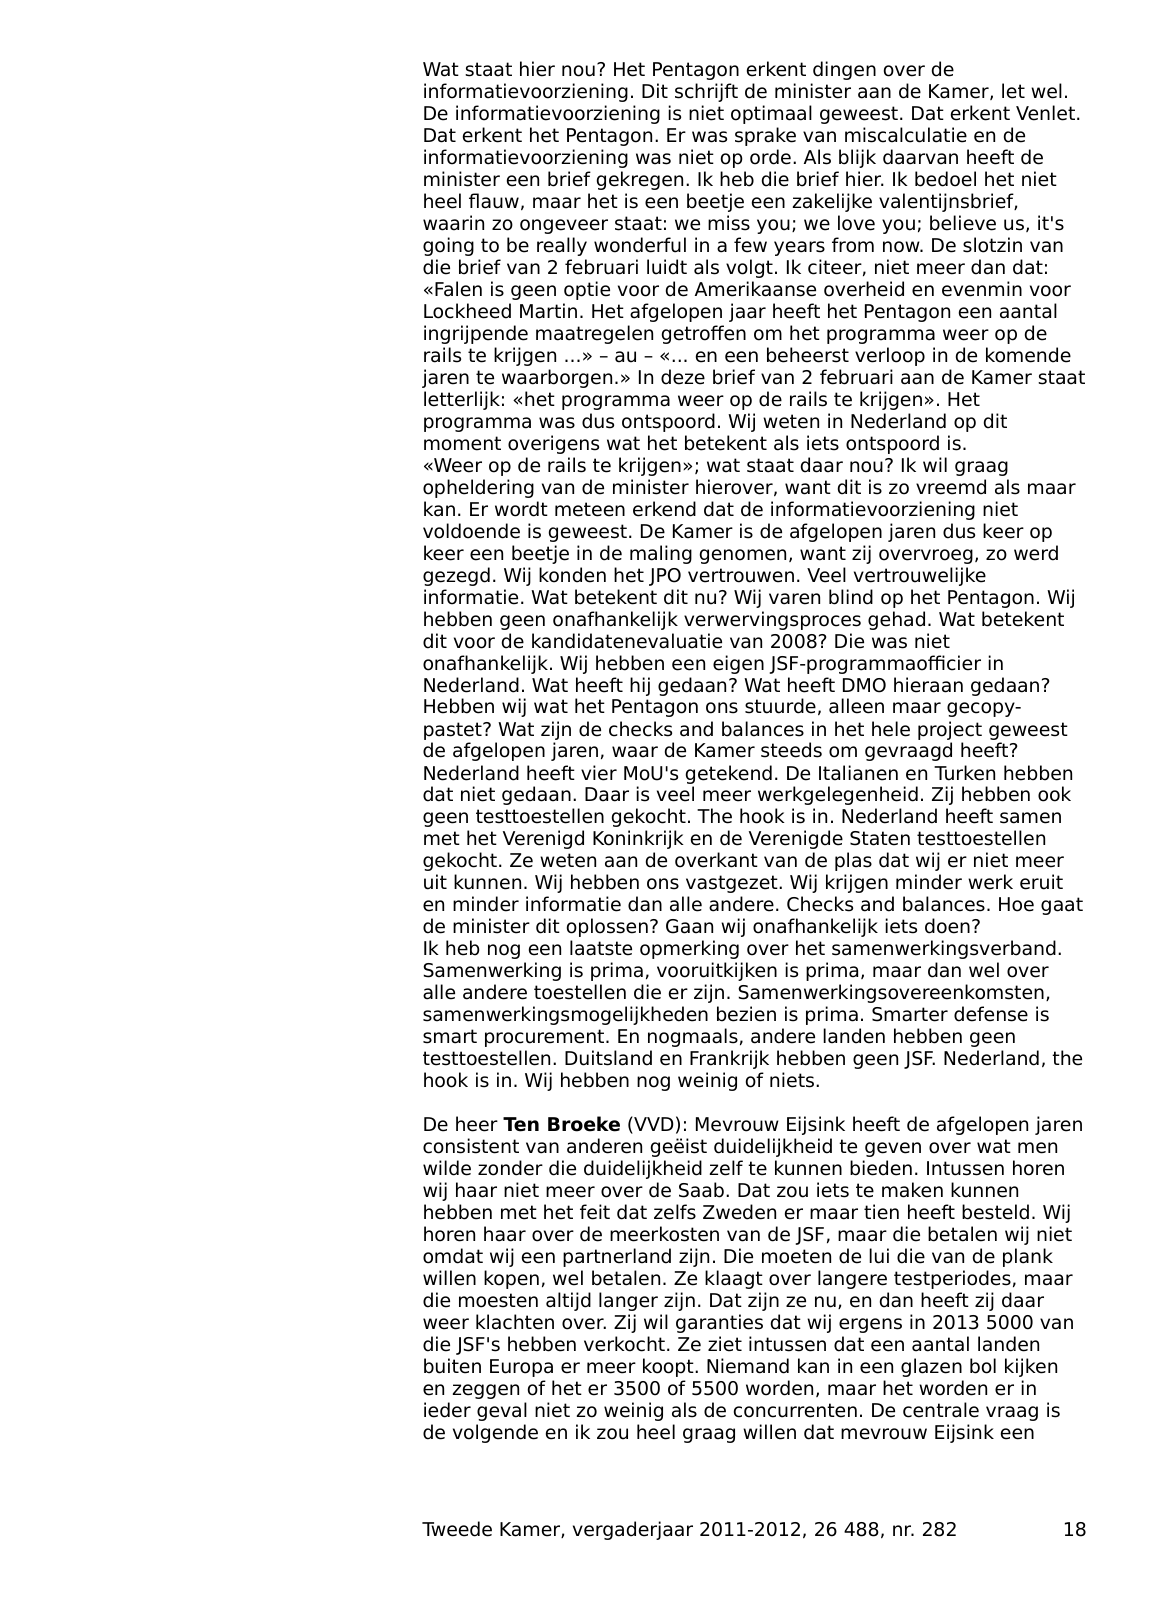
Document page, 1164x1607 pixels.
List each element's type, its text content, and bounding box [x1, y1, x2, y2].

text «Weer op de rails te krijgen»; wat staat daar nou? Ik wil graag opheldering van de minister hierover, want dit is zo vreemd als maar kan. Er wordt meteen erkend dat de informatievoorziening niet voldoende is geweest. De Kamer is de afgelopen jaren dus keer op keer een beetje in de maling genomen, want zij overvroeg, zo werd gezegd. Wij konden het JPO vertrouwen. Veel vertrouwelijke informatie. Wat betekent dit nu? Wij varen blind op het Pentagon. Wij hebben geen onafhankelijk verwervingsproces gehad. Wat betekent dit voor de kandidatenevaluatie van 2008? Die was niet onafhankelijk. Wij hebben een eigen JSF-programmaofficier in Nederland. Wat heeft hij gedaan? Wat heeft DMO hieraan gedaan? Hebben wij wat het Pentagon ons stuurde, alleen maar gecopy-pastet? Wat zijn de checks and balances in het hele project geweest de afgelopen jaren, waar de Kamer steeds om gevraagd heeft? [422, 455, 1087, 762]
text De heer Ten Broeke (VVD): Mevrouw Eijsink heeft de afgelopen jaren consistent van anderen geëist duidelijkheid te geven over wat men wilde zonder die duidelijkheid zelf te kunnen bieden. Intussen horen wij haar niet meer over de Saab. Dat zou iets te maken kunnen hebben met het feit dat zelfs Zweden er maar tien heeft besteld. Wij horen haar over de meerkosten van de JSF, maar die betalen wij niet omdat wij een partnerland zijn. Die moeten de lui die van de plank willen kopen, wel betalen. Ze klaagt over langere testperiodes, maar die moesten altijd langer zijn. Dat zijn ze nu, en dan heeft zij daar weer klachten over. Zij wil garanties dat wij ergens in 2013 5000 van die JSF's hebben verkocht. Ze ziet intussen dat een aantal landen buiten Europa er meer koopt. Niemand kan in een glazen bol kijken en zeggen of het er 3500 of 5500 worden, maar het worden er in ieder geval niet zo weinig als de concurrenten. De centrale vraag is de volgende en ik zou heel graag willen dat mevrouw Eijsink een [422, 1114, 1087, 1444]
text Ik heb nog een laatste opmerking over het samenwerkingsverband. Samenwerking is prima, vooruitkijken is prima, maar dan wel over alle andere toestellen die er zijn. Samenwerkingsovereenkomsten, samenwerkingsmogelijkheden bezien is prima. Smarter defense is smart procurement. En nogmaals, andere landen hebben geen testtoestellen. Duitsland en Frankrijk hebben geen JSF. Nederland, the hook is in. Wij hebben nog weinig of niets. [422, 938, 1087, 1092]
text Nederland heeft vier MoU's getekend. De Italianen en Turken hebben dat niet gedaan. Daar is veel meer werkgelegenheid. Zij hebben ook geen testtoestellen gekocht. The hook is in. Nederland heeft samen met het Verenigd Koninkrijk en de Verenigde Staten testtoestellen gekocht. Ze weten aan de overkant van de plas dat wij er niet meer uit kunnen. Wij hebben ons vastgezet. Wij krijgen minder werk eruit en minder informatie dan alle andere. Checks and balances. Hoe gaat de minister dit oplossen? Gaan wij onafhankelijk iets doen? [422, 762, 1087, 938]
text Wat staat hier nou? Het Pentagon erkent dingen over de informatievoorziening. Dit schrijft de minister aan de Kamer, let wel. De informatievoorziening is niet optimaal geweest. Dat erkent Venlet. Dat erkent het Pentagon. Er was sprake van miscalculatie en de informatievoorziening was niet op orde. Als blijk daarvan heeft de minister een brief gekregen. Ik heb die brief hier. Ik bedoel het niet heel flauw, maar het is een beetje een zakelijke valentijnsbrief, waarin zo ongeveer staat: we miss you; we love you; believe us, it's going to be really wonderful in a few years from now. De slotzin van die brief van 2 februari luidt als volgt. Ik citeer, niet meer dan dat: «Falen is geen optie voor de Amerikaanse overheid en evenmin voor Lockheed Martin. Het afgelopen jaar heeft het Pentagon een aantal ingrijpende maatregelen getroffen om het programma weer op de rails te krijgen ...» – au – «... en een beheerst verloop in de komende jaren te waarborgen.» In deze brief van 2 februari aan de Kamer staat letterlijk: «het programma weer op de rails te krijgen». Het programma was dus ontspoord. Wij weten in Nederland op dit moment overigens wat het betekent als iets ontspoord is. [422, 59, 1087, 455]
